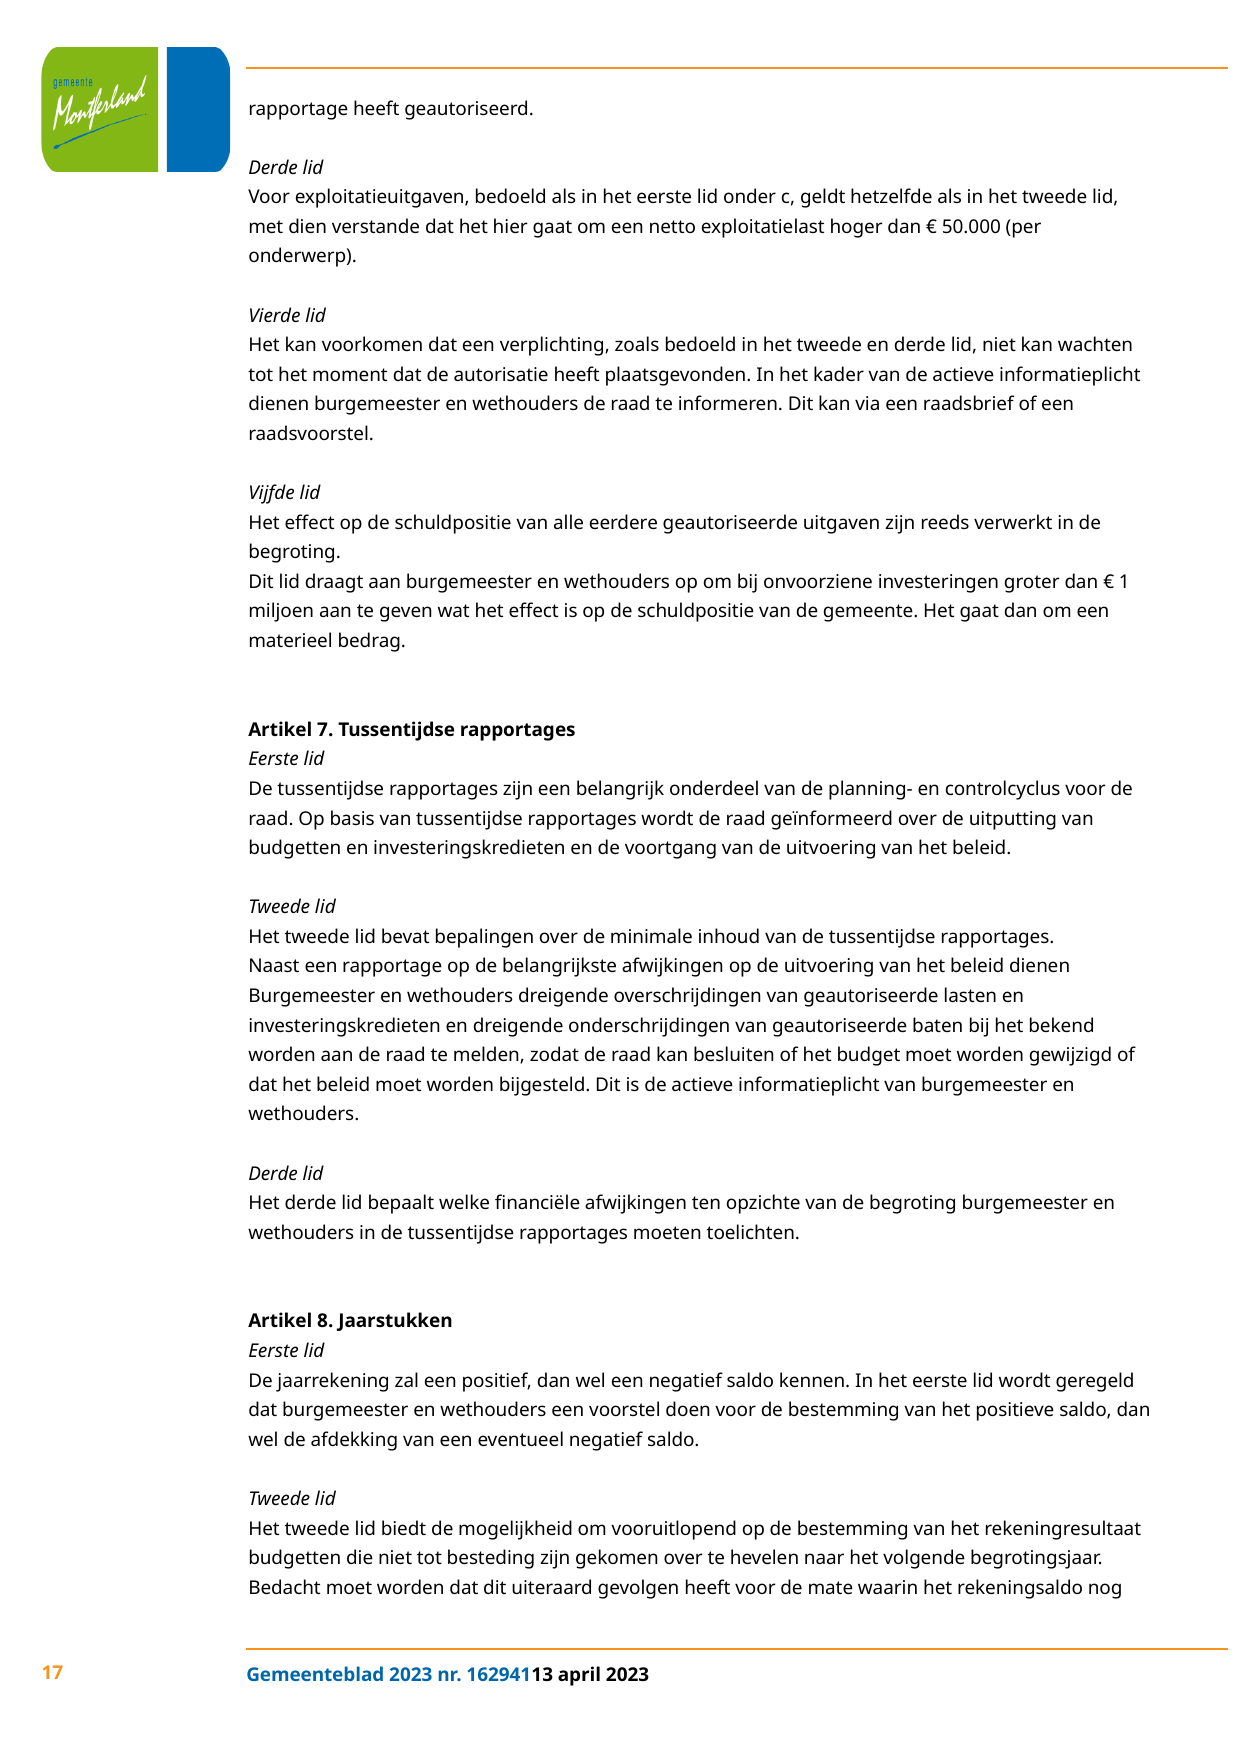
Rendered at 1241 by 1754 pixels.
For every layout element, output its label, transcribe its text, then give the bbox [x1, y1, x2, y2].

text Artikel 8. Jaarstukken [248, 1308, 1152, 1333]
text Vijfde lid [248, 479, 1152, 505]
text Eerste lid [248, 746, 1152, 771]
text rapportage heeft geautoriseerd. [248, 95, 1152, 121]
text Het tweede lid biedt de mogelijkheid om vooruitlopend op de bestemming van het rekeningresultaat budgetten die niet tot besteding zijn gekomen over te hevelen naar het volgende begrotingsjaar. Bedacht moet worden dat dit uiteraard gevolgen heeft voor de mate waarin het rekeningsaldo nog [248, 1515, 1152, 1600]
text Het effect op de schuldpositie van alle eerdere geautoriseerde uitgaven zijn reeds verwerkt in de begroting. [248, 509, 1152, 564]
text Vierde lid [248, 302, 1152, 328]
text Dit lid draagt aan burgemeester en wethouders op om bij onvoorziene investeringen groter dan € 1 miljoen aan te geven wat het effect is op de schuldpositie van de gemeente. Het gaat dan om een materieel bedrag. [248, 568, 1152, 653]
text Derde lid [248, 154, 1152, 180]
text Het kan voorkomen dat een verplichting, zoals bedoeld in het tweede en derde lid, niet kan wachten tot het moment dat de autorisatie heeft plaatsgevonden. In het kader van de actieve informatieplicht dienen burgemeester en wethouders de raad te informeren. Dit kan via een raadsbrief of een raadsvoorstel. [248, 331, 1152, 446]
text Naast een rapportage op de belangrijkste afwijkingen op de uitvoering van het beleid dienen Burgemeester en wethouders dreigende overschrijdingen van geautoriseerde lasten en investeringskredieten en dreigende onderschrijdingen van geautoriseerde baten bij het bekend worden aan de raad te melden, zodat de raad kan besluiten of het budget moet worden gewijzigd of dat het beleid moet worden bijgesteld. Dit is de actieve informatieplicht van burgemeester en wethouders. [248, 953, 1152, 1126]
text Tweede lid [248, 893, 1152, 919]
text Het derde lid bepaalt welke financiële afwijkingen ten opzichte van de begroting burgemeester en wethouders in de tussentijdse rapportages moeten toelichten. [248, 1189, 1152, 1245]
text Eerste lid [248, 1337, 1152, 1363]
text Artikel 7. Tussentijdse rapportages [248, 716, 1152, 742]
text Voor exploitatieuitgaven, bedoeld als in het eerste lid onder c, geldt hetzelfde als in het tweede lid, met dien verstande dat het hier gaat om een netto exploitatielast hoger dan € 50.000 (per onderwerp). [248, 183, 1152, 268]
picture [41, 47, 231, 172]
text De tussentijdse rapportages zijn een belangrijk onderdeel van de planning- en controlcyclus voor de raad. Op basis van tussentijdse rapportages wordt de raad geïnformeerd over de uitputting van budgetten en investeringskredieten en de voortgang van de uitvoering van het beleid. [248, 775, 1152, 860]
text Het tweede lid bevat bepalingen over de minimale inhoud van de tussentijdse rapportages. [248, 923, 1152, 949]
text De jaarrekening zal een positief, dan wel een negatief saldo kennen. In het eerste lid wordt geregeld dat burgemeester en wethouders een voorstel doen voor de bestemming van het positieve saldo, dan wel de afdekking van een eventueel negatief saldo. [248, 1367, 1152, 1452]
text Derde lid [248, 1160, 1152, 1186]
text Tweede lid [248, 1485, 1152, 1511]
